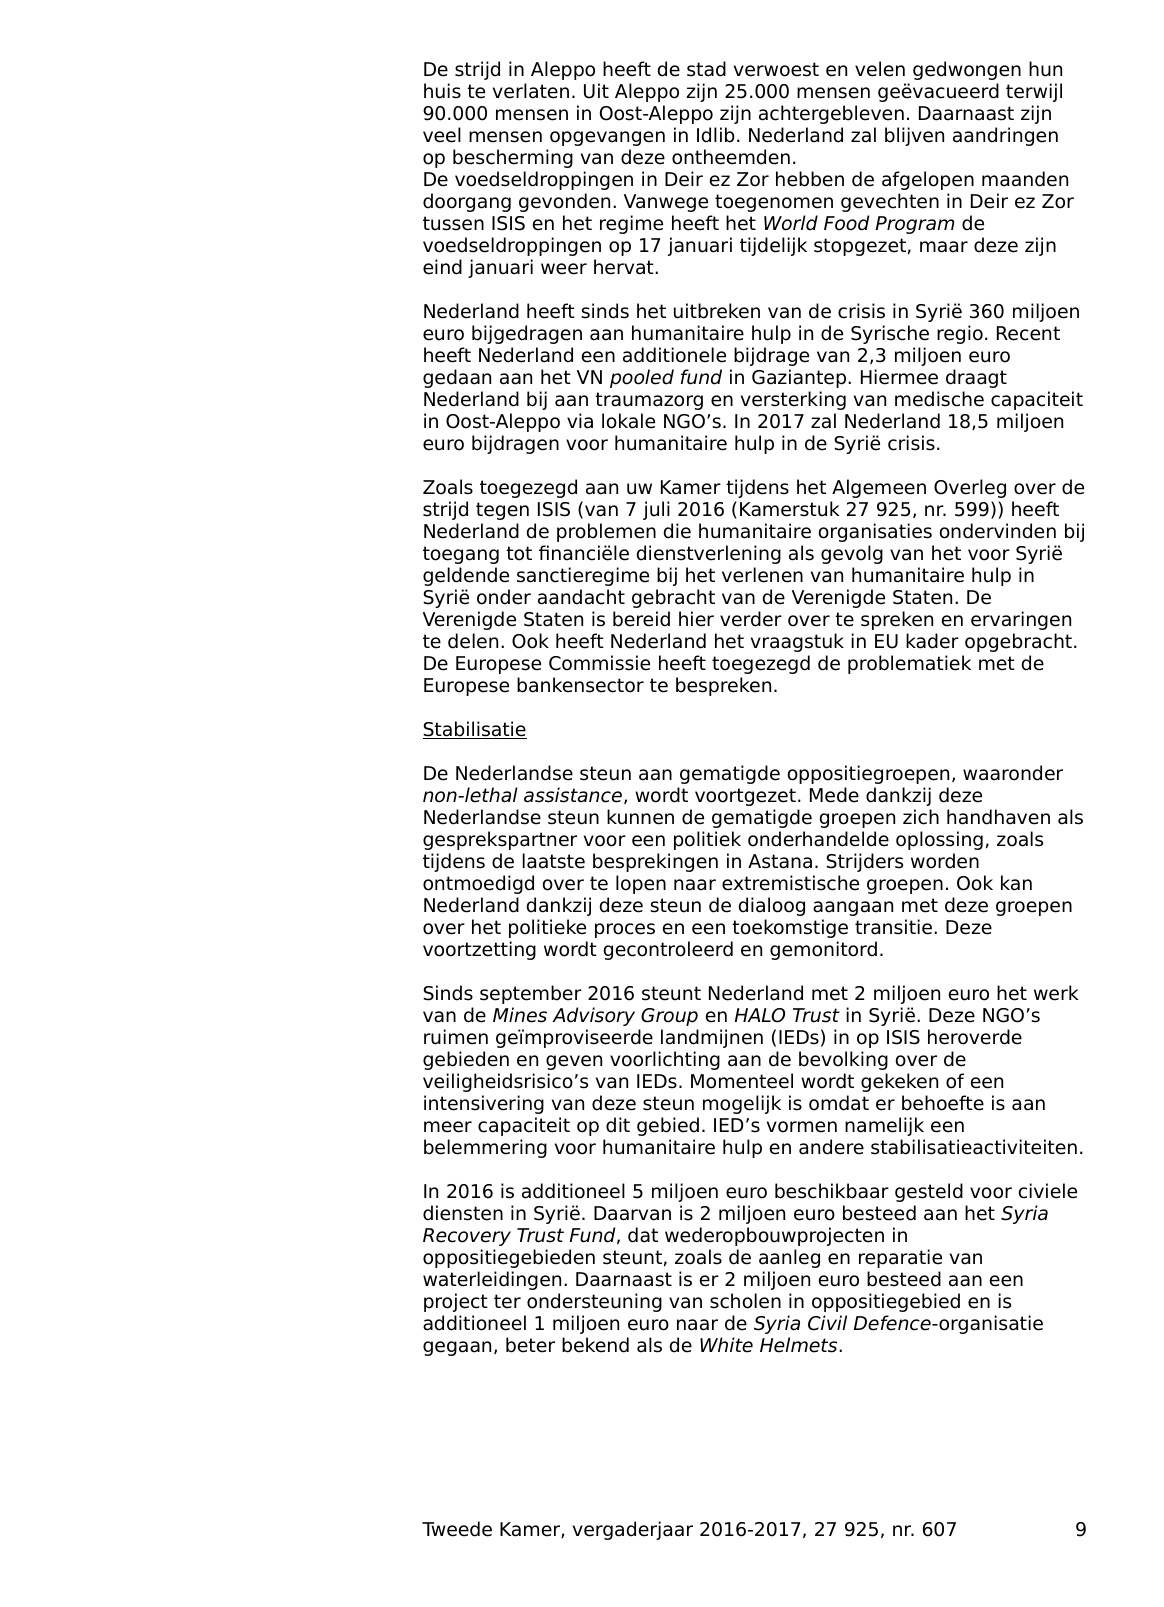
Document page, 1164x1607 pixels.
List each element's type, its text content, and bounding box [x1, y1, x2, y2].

subtitle Stabilisatie [422, 719, 1087, 741]
text In 2016 is additioneel 5 miljoen euro beschikbaar gesteld voor civiele diensten in Syrië. Daarvan is 2 miljoen euro besteed aan het Syria Recovery Trust Fund, dat wederopbouwprojecten in oppositiegebieden steunt, zoals de aanleg en reparatie van waterleidingen. Daarnaast is er 2 miljoen euro besteed aan een project ter ondersteuning van scholen in oppositiegebied en is additioneel 1 miljoen euro naar de Syria Civil Defence-organisatie gegaan, beter bekend als de White Helmets. [422, 1181, 1087, 1357]
text Nederland heeft sinds het uitbreken van de crisis in Syrië 360 miljoen euro bijgedragen aan humanitaire hulp in de Syrische regio. Recent heeft Nederland een additionele bijdrage van 2,3 miljoen euro gedaan aan het VN pooled fund in Gaziantep. Hiermee draagt Nederland bij aan traumazorg en versterking van medische capaciteit in Oost-Aleppo via lokale NGO’s. In 2017 zal Nederland 18,5 miljoen euro bijdragen voor humanitaire hulp in de Syrië crisis. [422, 301, 1087, 455]
text De voedseldroppingen in Deir ez Zor hebben de afgelopen maanden doorgang gevonden. Vanwege toegenomen gevechten in Deir ez Zor tussen ISIS en het regime heeft het World Food Program de voedseldroppingen op 17 januari tijdelijk stopgezet, maar deze zijn eind januari weer hervat. [422, 169, 1087, 279]
text De Nederlandse steun aan gematigde oppositiegroepen, waaronder non-lethal assistance, wordt voortgezet. Mede dankzij deze Nederlandse steun kunnen de gematigde groepen zich handhaven als gesprekspartner voor een politiek onderhandelde oplossing, zoals tijdens de laatste besprekingen in Astana. Strijders worden ontmoedigd over te lopen naar extremistische groepen. Ook kan Nederland dankzij deze steun de dialoog aangaan met deze groepen over het politieke proces en een toekomstige transitie. Deze voortzetting wordt gecontroleerd en gemonitord. [422, 763, 1087, 961]
text De strijd in Aleppo heeft de stad verwoest en velen gedwongen hun huis te verlaten. Uit Aleppo zijn 25.000 mensen geëvacueerd terwijl 90.000 mensen in Oost-Aleppo zijn achtergebleven. Daarnaast zijn veel mensen opgevangen in Idlib. Nederland zal blijven aandringen op bescherming van deze ontheemden. [422, 59, 1087, 169]
text Sinds september 2016 steunt Nederland met 2 miljoen euro het werk van de Mines Advisory Group en HALO Trust in Syrië. Deze NGO’s ruimen geïmproviseerde landmijnen (IEDs) in op ISIS heroverde gebieden en geven voorlichting aan de bevolking over de veiligheidsrisico’s van IEDs. Momenteel wordt gekeken of een intensivering van deze steun mogelijk is omdat er behoefte is aan meer capaciteit op dit gebied. IED’s vormen namelijk een belemmering voor humanitaire hulp en andere stabilisatieactiviteiten. [422, 983, 1087, 1159]
text Zoals toegezegd aan uw Kamer tijdens het Algemeen Overleg over de strijd tegen ISIS (van 7 juli 2016 (Kamerstuk 27 925, nr. 599)) heeft Nederland de problemen die humanitaire organisaties ondervinden bij toegang tot financiële dienstverlening als gevolg van het voor Syrië geldende sanctieregime bij het verlenen van humanitaire hulp in Syrië onder aandacht gebracht van de Verenigde Staten. De Verenigde Staten is bereid hier verder over te spreken en ervaringen te delen. Ook heeft Nederland het vraagstuk in EU kader opgebracht. De Europese Commissie heeft toegezegd de problematiek met de Europese bankensector te bespreken. [422, 477, 1087, 697]
